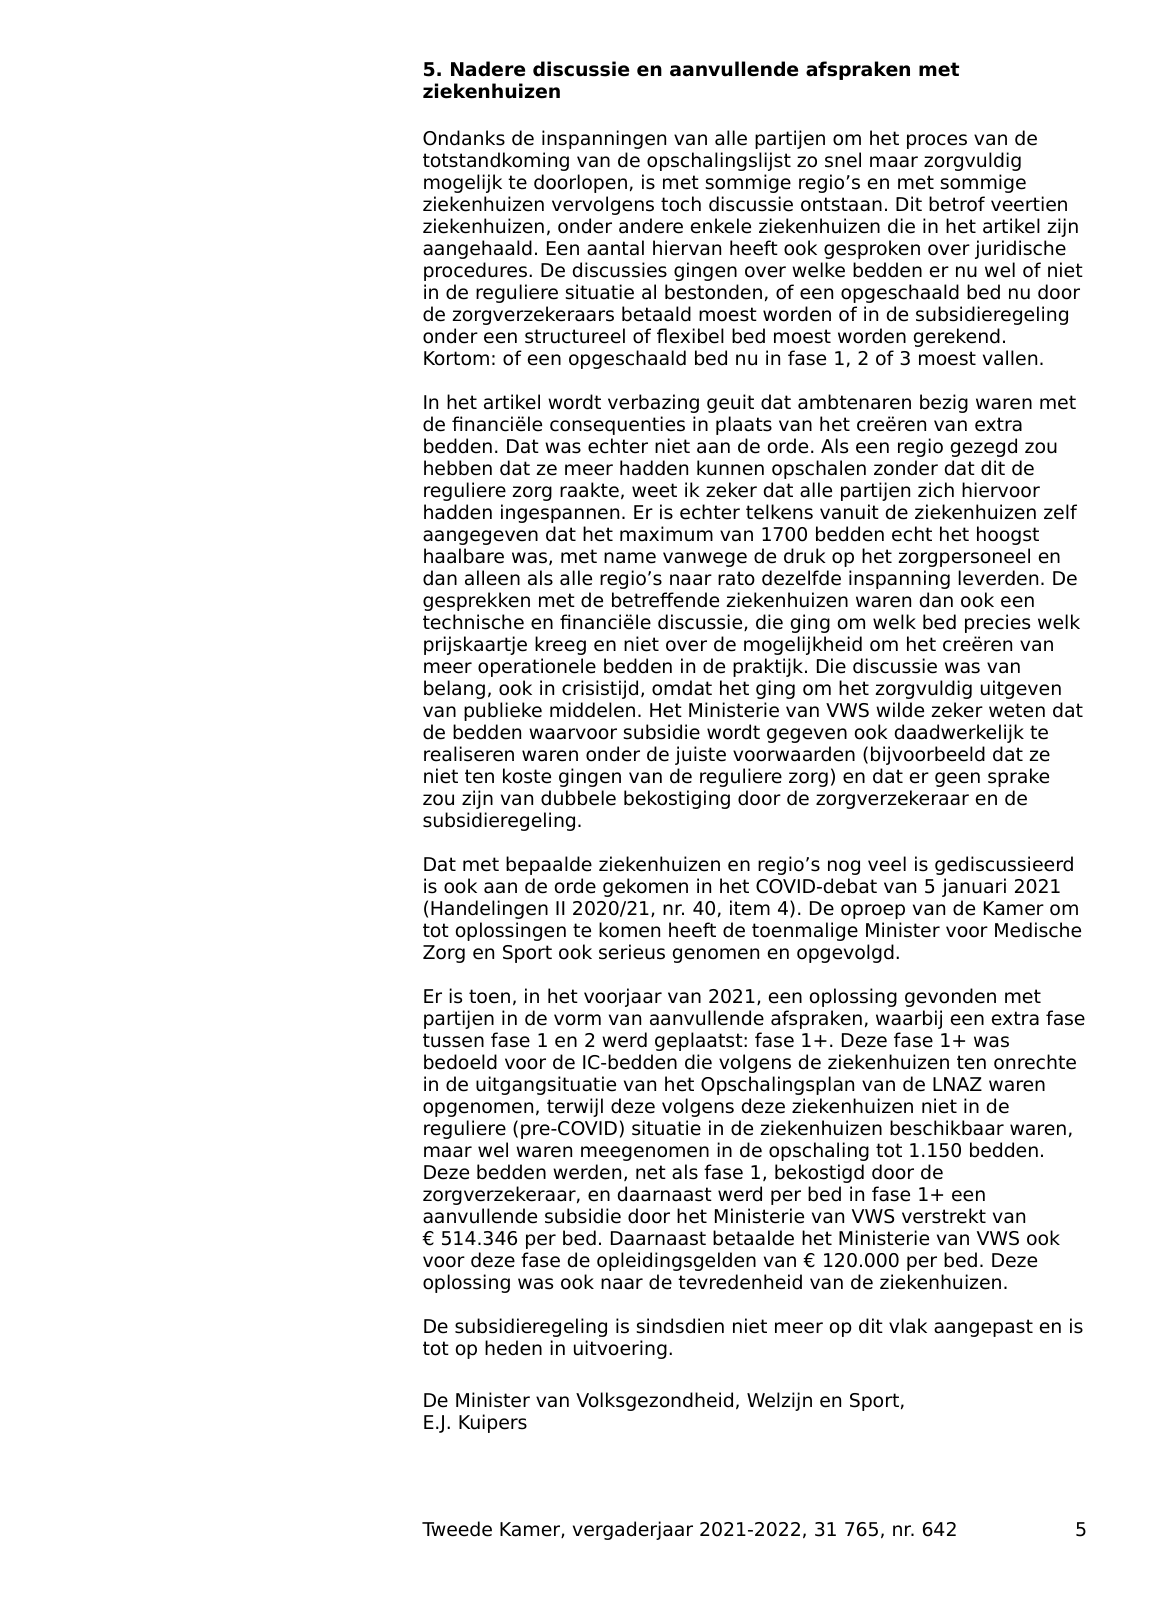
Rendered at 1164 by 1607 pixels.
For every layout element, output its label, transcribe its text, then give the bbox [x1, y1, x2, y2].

subtitle 5. Nadere discussie en aanvullende afspraken met ziekenhuizen [422, 59, 1087, 103]
text Dat met bepaalde ziekenhuizen en regio’s nog veel is gediscussieerd is ook aan de orde gekomen in het COVID-debat van 5 januari 2021 (Handelingen II 2020/21, nr. 40, item 4). De oproep van de Kamer om tot oplossingen te komen heeft de toenmalige Minister voor Medische Zorg en Sport ook serieus genomen en opgevolgd. [422, 854, 1087, 964]
text Ondanks de inspanningen van alle partijen om het proces van de totstandkoming van de opschalingslijst zo snel maar zorgvuldig mogelijk te doorlopen, is met sommige regio’s en met sommige ziekenhuizen vervolgens toch discussie ontstaan. Dit betrof veertien ziekenhuizen, onder andere enkele ziekenhuizen die in het artikel zijn aangehaald. Een aantal hiervan heeft ook gesproken over juridische procedures. De discussies gingen over welke bedden er nu wel of niet in de reguliere situatie al bestonden, of een opgeschaald bed nu door de zorgverzekeraars betaald moest worden of in de subsidieregeling onder een structureel of flexibel bed moest worden gerekend. Kortom: of een opgeschaald bed nu in fase 1, 2 of 3 moest vallen. [422, 128, 1087, 370]
text De subsidieregeling is sindsdien niet meer op dit vlak aangepast en is tot op heden in uitvoering. [422, 1316, 1087, 1360]
text In het artikel wordt verbazing geuit dat ambtenaren bezig waren met de financiële consequenties in plaats van het creëren van extra bedden. Dat was echter niet aan de orde. Als een regio gezegd zou hebben dat ze meer hadden kunnen opschalen zonder dat dit de reguliere zorg raakte, weet ik zeker dat alle partijen zich hiervoor hadden ingespannen. Er is echter telkens vanuit de ziekenhuizen zelf aangegeven dat het maximum van 1700 bedden echt het hoogst haalbare was, met name vanwege de druk op het zorgpersoneel en dan alleen als alle regio’s naar rato dezelfde inspanning leverden. De gesprekken met de betreffende ziekenhuizen waren dan ook een technische en financiële discussie, die ging om welk bed precies welk prijskaartje kreeg en niet over de mogelijkheid om het creëren van meer operationele bedden in de praktijk. Die discussie was van belang, ook in crisistijd, omdat het ging om het zorgvuldig uitgeven van publieke middelen. Het Ministerie van VWS wilde zeker weten dat de bedden waarvoor subsidie wordt gegeven ook daadwerkelijk te realiseren waren onder de juiste voorwaarden (bijvoorbeeld dat ze niet ten koste gingen van de reguliere zorg) en dat er geen sprake zou zijn van dubbele bekostiging door de zorgverzekeraar en de subsidieregeling. [422, 392, 1087, 832]
text Er is toen, in het voorjaar van 2021, een oplossing gevonden met partijen in de vorm van aanvullende afspraken, waarbij een extra fase tussen fase 1 en 2 werd geplaatst: fase 1+. Deze fase 1+ was bedoeld voor de IC-bedden die volgens de ziekenhuizen ten onrechte in de uitgangsituatie van het Opschalingsplan van de LNAZ waren opgenomen, terwijl deze volgens deze ziekenhuizen niet in de reguliere (pre-COVID) situatie in de ziekenhuizen beschikbaar waren, maar wel waren meegenomen in de opschaling tot 1.150 bedden. Deze bedden werden, net als fase 1, bekostigd door de zorgverzekeraar, en daarnaast werd per bed in fase 1+ een aanvullende subsidie door het Ministerie van VWS verstrekt van € 514.346 per bed. Daarnaast betaalde het Ministerie van VWS ook voor deze fase de opleidingsgelden van € 120.000 per bed. Deze oplossing was ook naar de tevredenheid van de ziekenhuizen. [422, 986, 1087, 1293]
text De Minister van Volksgezondheid, Welzijn en Sport, E.J. Kuipers [422, 1390, 1087, 1434]
